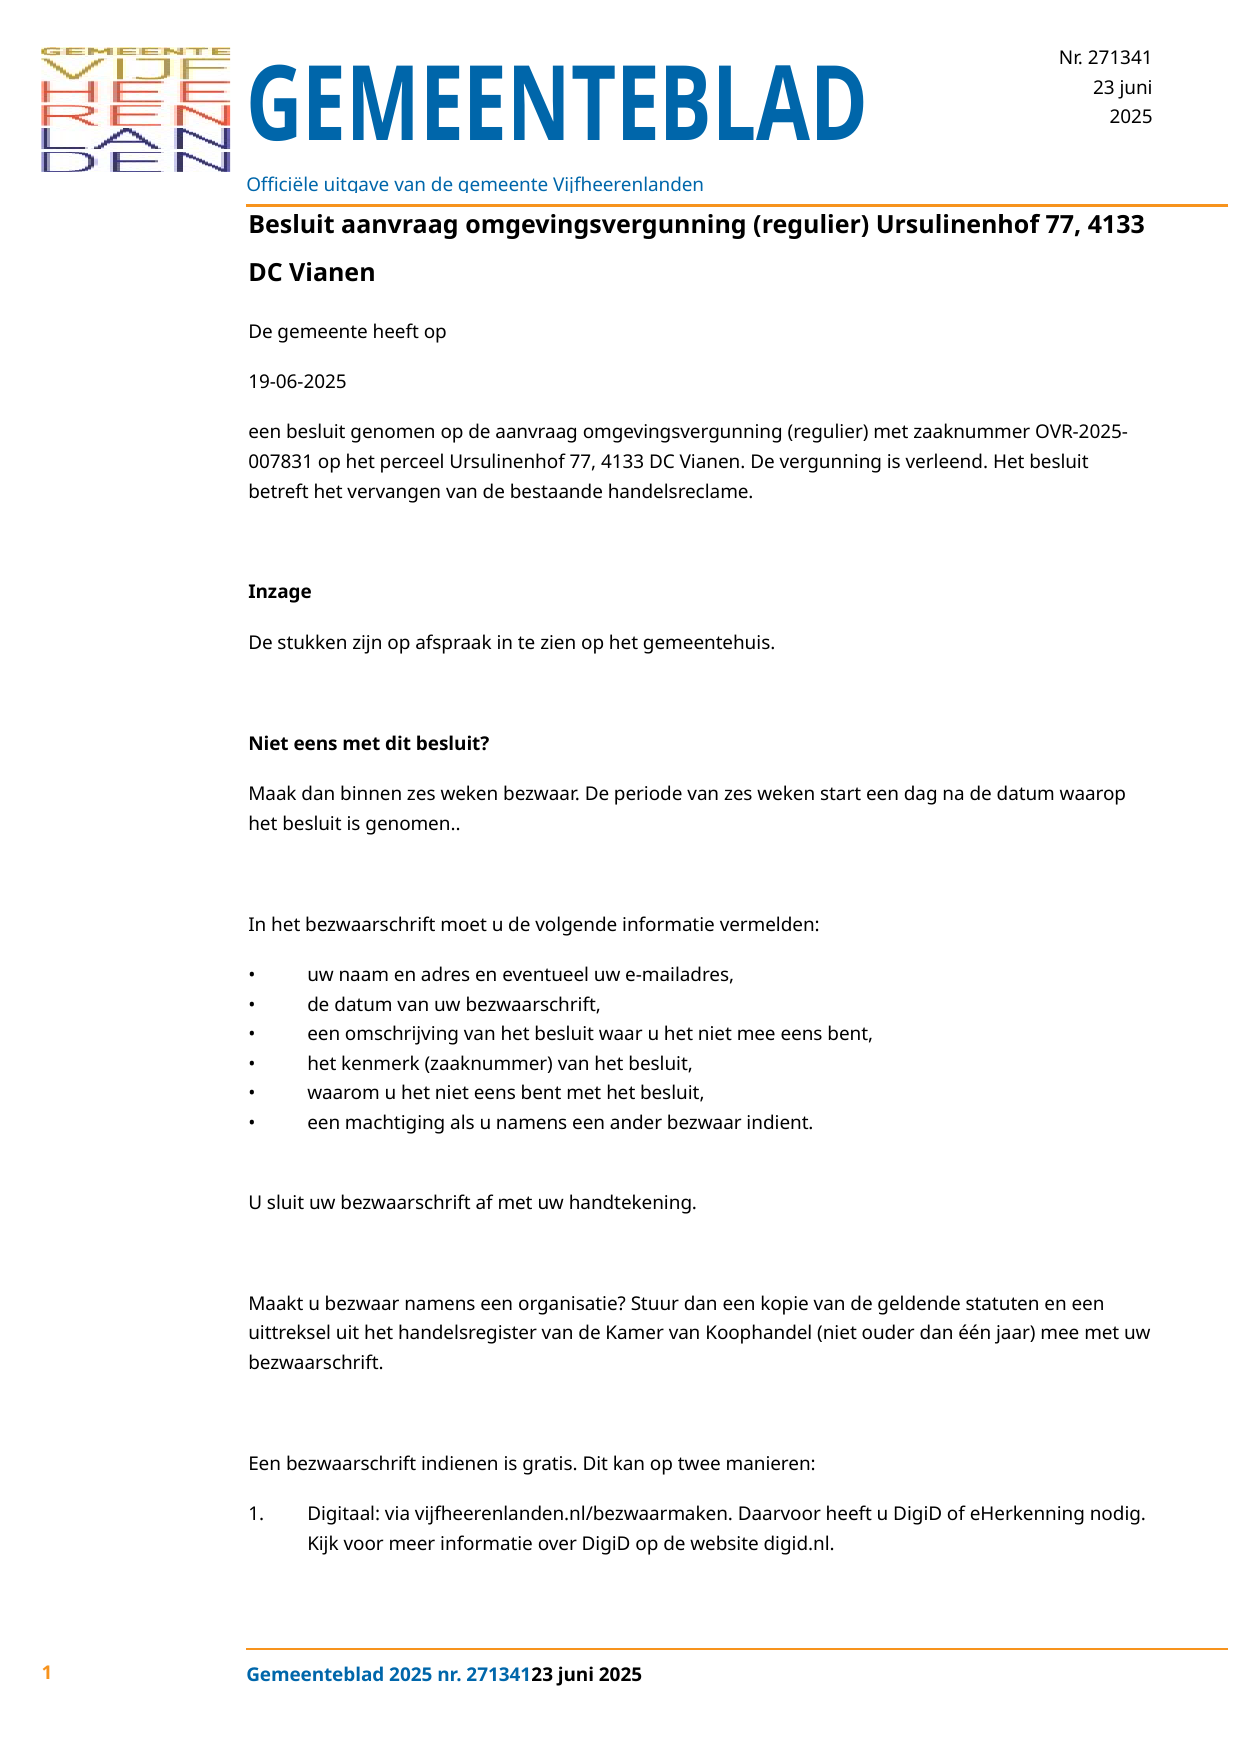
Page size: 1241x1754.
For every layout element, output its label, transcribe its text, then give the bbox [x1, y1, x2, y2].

text Maak dan binnen zes weken bezwaar. De periode van zes weken start een dag na de datum waarop het besluit is genomen.. [248, 780, 1152, 836]
text een besluit genomen op de aanvraag omgevingsvergunning (regulier) met zaaknummer OVR-2025-007831 op het perceel Ursulinenhof 77, 4133 DC Vianen. De vergunning is verleend. Het besluit betreft het vervangen van de bestaande handelsreclame. [248, 419, 1152, 504]
text De stukken zijn op afspraak in te zien op het gemeentehuis. [248, 629, 1152, 655]
list Digitaal: via vijfheerenlanden.nl/bezwaarmaken. Daarvoor heeft u DigiD of eHerkenning nodig. Kijk voor meer informatie over DigiD op de website digid.nl. [248, 1500, 1152, 1556]
text Maakt u bezwaar namens een organisatie? Stuur dan een kopie van de geldende statuten en een uittreksel uit het handelsregister van de Kamer van Koophandel (niet ouder dan één jaar) mee met uw bezwaarschrift. [248, 1290, 1152, 1375]
text 19-06-2025 [248, 368, 1152, 394]
list een machtiging als u namens een ander bezwaar indient. [248, 1109, 1152, 1135]
text Niet eens met dit besluit? [248, 730, 1152, 756]
list waarom u het niet eens bent met het besluit, [248, 1079, 1152, 1105]
text Besluit aanvraag omgevingsvergunning (regulier) Ursulinenhof 77, 4133 DC Vianen [248, 207, 1152, 288]
picture [41, 47, 231, 172]
text In het bezwaarschrift moet u de volgende informatie vermelden: [248, 911, 1152, 937]
list het kenmerk (zaaknummer) van het besluit, [248, 1050, 1152, 1076]
text Een bezwaarschrift indienen is gratis. Dit kan op twee manieren: [248, 1450, 1152, 1476]
text De gemeente heeft op [248, 318, 1152, 344]
list de datum van uw bezwaarschrift, [248, 991, 1152, 1017]
text U sluit uw bezwaarschrift af met uw handtekening. [248, 1189, 1152, 1215]
list uw naam en adres en eventueel uw e-mailadres, [248, 961, 1152, 987]
text Inzage [248, 579, 1152, 604]
list een omschrijving van het besluit waar u het niet mee eens bent, [248, 1020, 1152, 1046]
